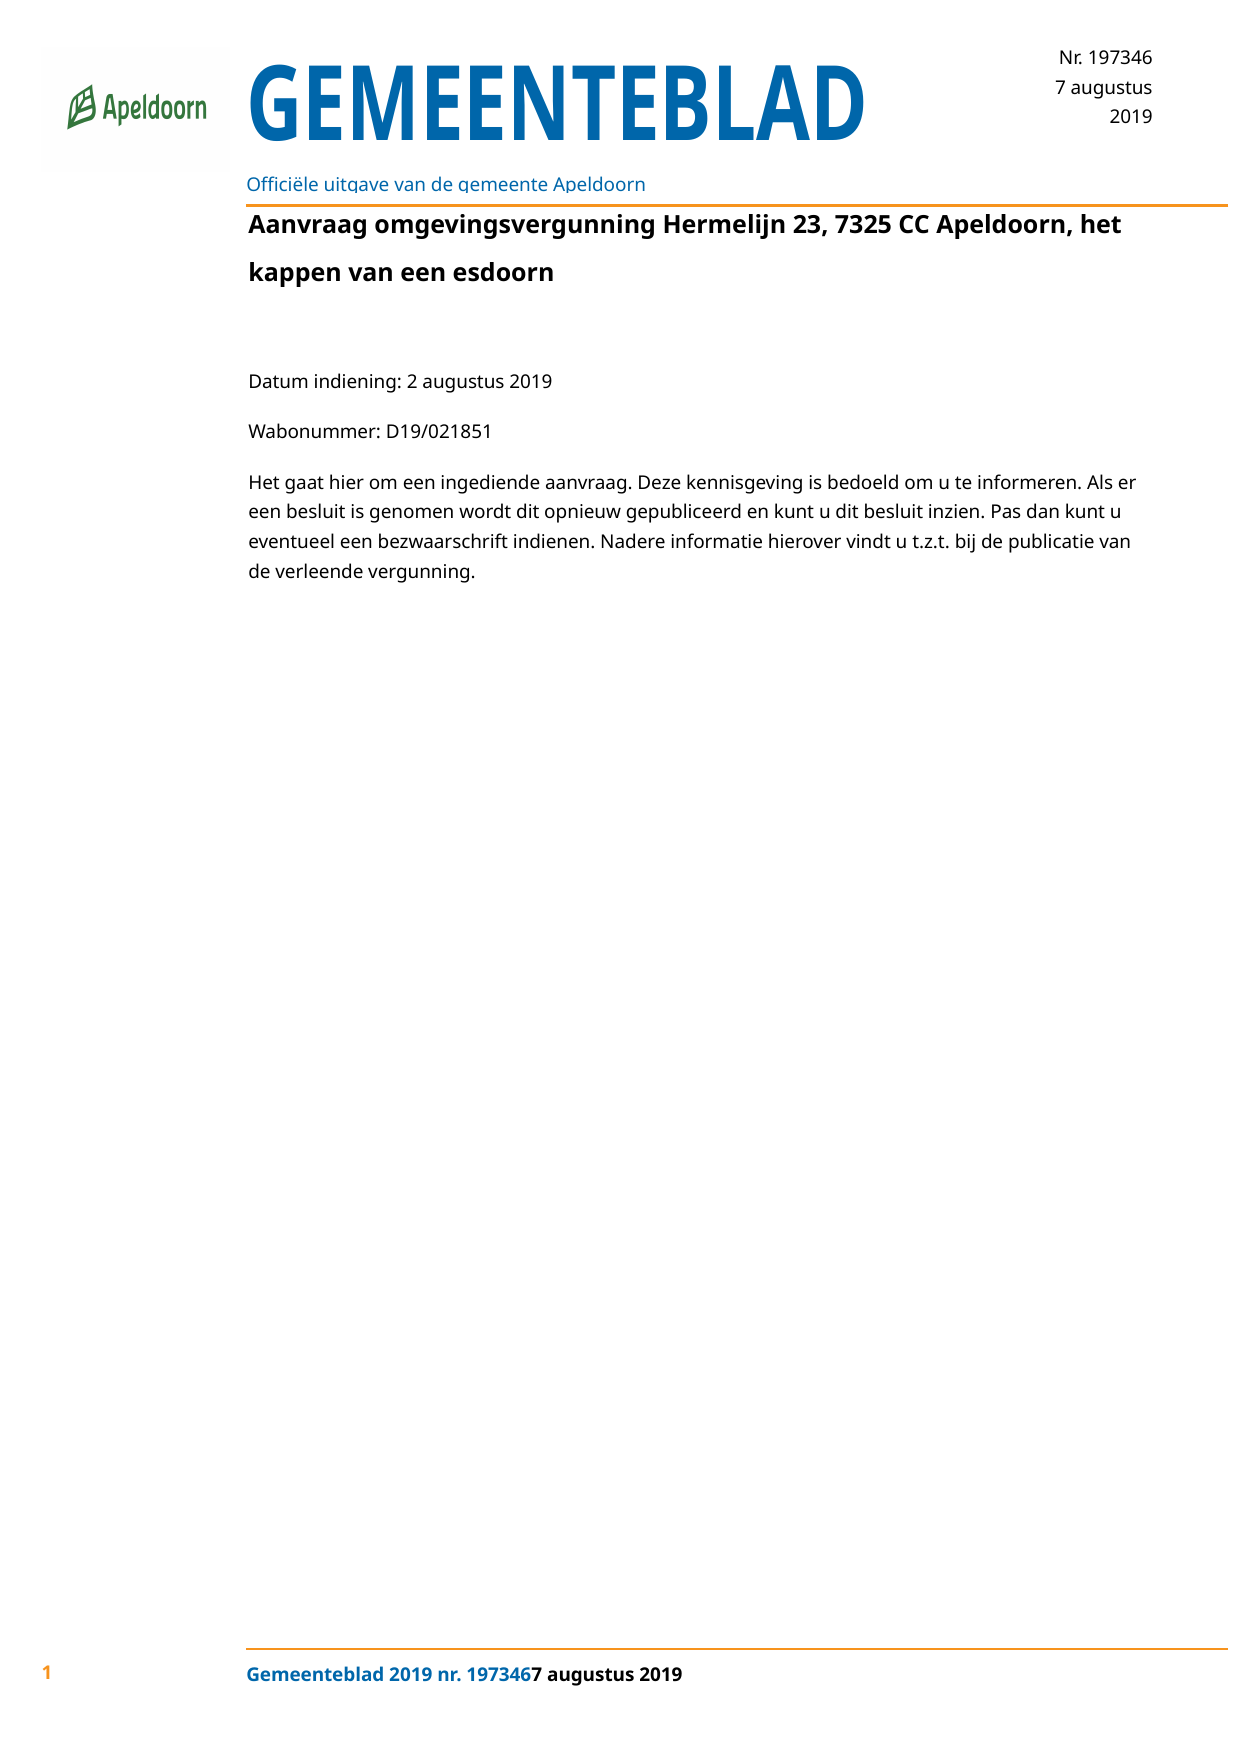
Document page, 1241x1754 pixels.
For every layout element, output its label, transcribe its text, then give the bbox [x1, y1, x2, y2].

text Aanvraag omgevingsvergunning Hermelijn 23, 7325 CC Apeldoorn, het kappen van een esdoorn [248, 207, 1152, 288]
picture [41, 47, 231, 172]
text Datum indiening: 2 augustus 2019 [248, 368, 1152, 394]
text Het gaat hier om een ingediende aanvraag. Deze kennisgeving is bedoeld om u te informeren. Als er een besluit is genomen wordt dit opnieuw gepubliceerd en kunt u dit besluit inzien. Pas dan kunt u eventueel een bezwaarschrift indienen. Nadere informatie hierover vindt u t.z.t. bij de publicatie van de verleende vergunning. [248, 469, 1152, 584]
text Wabonummer: D19/021851 [248, 419, 1152, 444]
